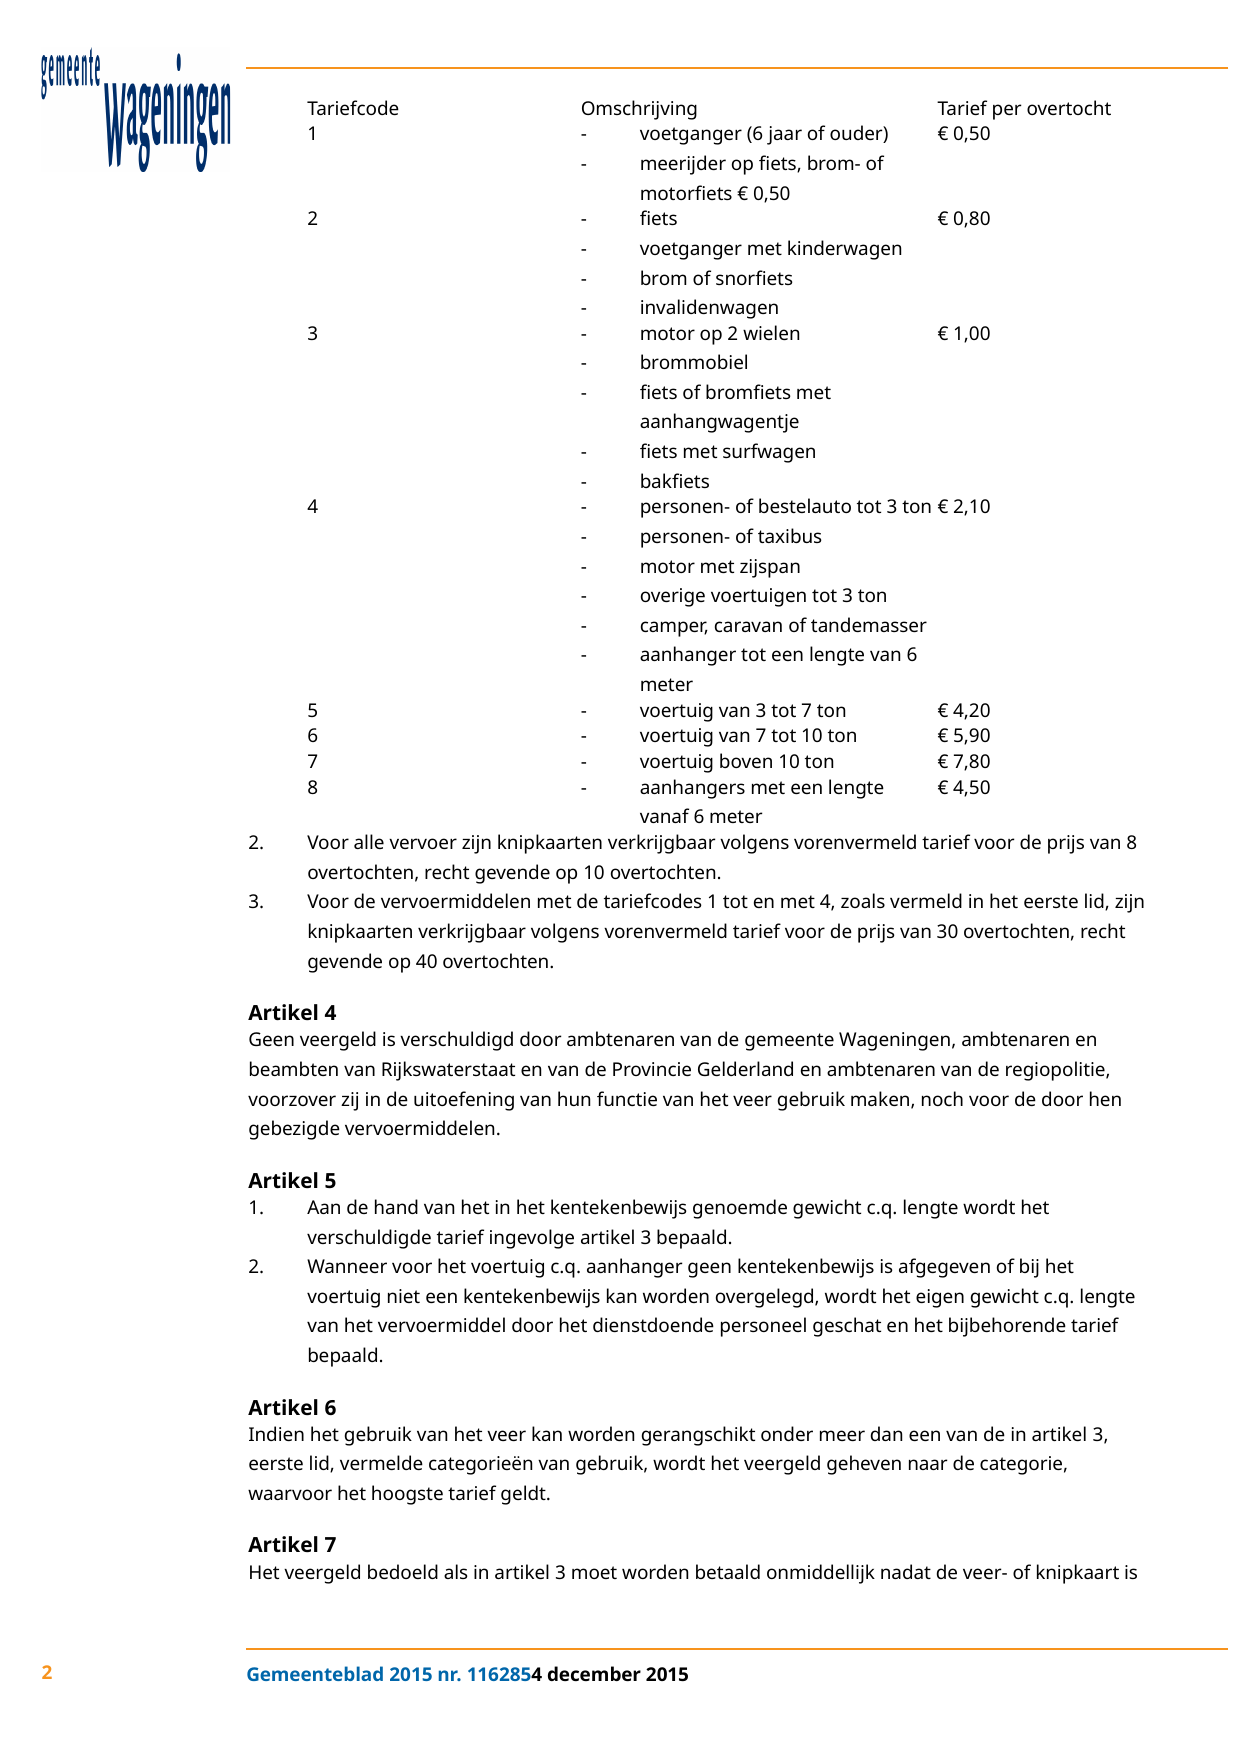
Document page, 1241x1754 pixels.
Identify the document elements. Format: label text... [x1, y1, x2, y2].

text Artikel 5 [248, 1166, 1152, 1194]
table_header Tarief per overtocht [937, 95, 1211, 121]
table_header Tariefcode [307, 95, 581, 121]
list Voor de vervoermiddelen met de tariefcodes 1 tot en met 4, zoals vermeld in het eerste lid, zijn knipkaarten verkrijgbaar volgens vorenvermeld tarief voor de prijs van 30 overtochten, recht gevende op 40 overtochten. [248, 889, 1152, 973]
table_cell voertuig boven 10 ton [581, 748, 937, 774]
table_cell € 1,00 [937, 320, 1211, 494]
text Geen veergeld is verschuldigd door ambtenaren van de gemeente Wageningen, ambtenaren en beambten van Rijkswaterstaat en van de Provincie Gelderland en ambtenaren van de regiopolitie, voorzover zij in de uitoefening van hun functie van het veer gebruik maken, noch voor de door hen gebezigde vervoermiddelen. [248, 1027, 1152, 1141]
table_cell 4 [307, 494, 581, 697]
list Wanneer voor het voertuig c.q. aanhanger geen kentekenbewijs is afgegeven of bij het voertuig niet een kentekenbewijs kan worden overgelegd, wordt het eigen gewicht c.q. lengte van het vervoermiddel door het dienstdoende personeel geschat en het bijbehorende tarief bepaald. [248, 1253, 1152, 1368]
table_cell € 2,10 [937, 494, 1211, 697]
table_cell 6 [307, 723, 581, 748]
table_cell € 5,90 [937, 723, 1211, 748]
list Voor alle vervoer zijn knipkaarten verkrijgbaar volgens vorenvermeld tarief voor de prijs van 8 overtochten, recht gevende op 10 overtochten. [248, 829, 1152, 885]
table_cell 8 [307, 774, 581, 829]
table_cell € 4,20 [937, 697, 1211, 723]
table_cell 5 [307, 697, 581, 723]
table_cell 1 [307, 121, 581, 206]
picture [41, 47, 231, 172]
table_cell voetganger (6 jaar of ouder) meerijder op fiets, brom- of motorfiets € 0,50 [581, 121, 937, 206]
table_cell € 4,50 [937, 774, 1211, 829]
table_cell € 7,80 [937, 748, 1211, 774]
table_header Omschrijving [581, 95, 937, 121]
text Indien het gebruik van het veer kan worden gerangschikt onder meer dan een van de in artikel 3, eerste lid, vermelde categorieën van gebruik, wordt het veergeld geheven naar de categorie, waarvoor het hoogste tarief geldt. [248, 1421, 1152, 1506]
table_cell aanhangers met een lengte vanaf 6 meter [581, 774, 937, 829]
table_cell voertuig van 3 tot 7 ton [581, 697, 937, 723]
text Het veergeld bedoeld als in artikel 3 moet worden betaald onmiddellijk nadat de veer- of knipkaart is [248, 1559, 1152, 1585]
table_cell 2 [307, 206, 581, 320]
text Artikel 6 [248, 1393, 1152, 1421]
table_cell € 0,50 [937, 121, 1211, 206]
list Aan de hand van het in het kentekenbewijs genoemde gewicht c.q. lengte wordt het verschuldigde tarief ingevolge artikel 3 bepaald. [248, 1194, 1152, 1249]
table_cell 3 [307, 320, 581, 494]
table_cell fiets voetganger met kinderwagen brom of snorfiets invalidenwagen [581, 206, 937, 320]
text Artikel 4 [248, 998, 1152, 1027]
table_cell personen- of bestelauto tot 3 ton personen- of taxibus motor met zijspan overige voertuigen tot 3 ton camper, caravan of tandemasser aanhanger tot een lengte van 6 meter [581, 494, 937, 697]
table_cell 7 [307, 748, 581, 774]
table_cell € 0,80 [937, 206, 1211, 320]
table_cell voertuig van 7 tot 10 ton [581, 723, 937, 748]
text Artikel 7 [248, 1531, 1152, 1559]
table_cell motor op 2 wielen brommobiel fiets of bromfiets met aanhangwagentje fiets met surfwagen bakfiets [581, 320, 937, 494]
